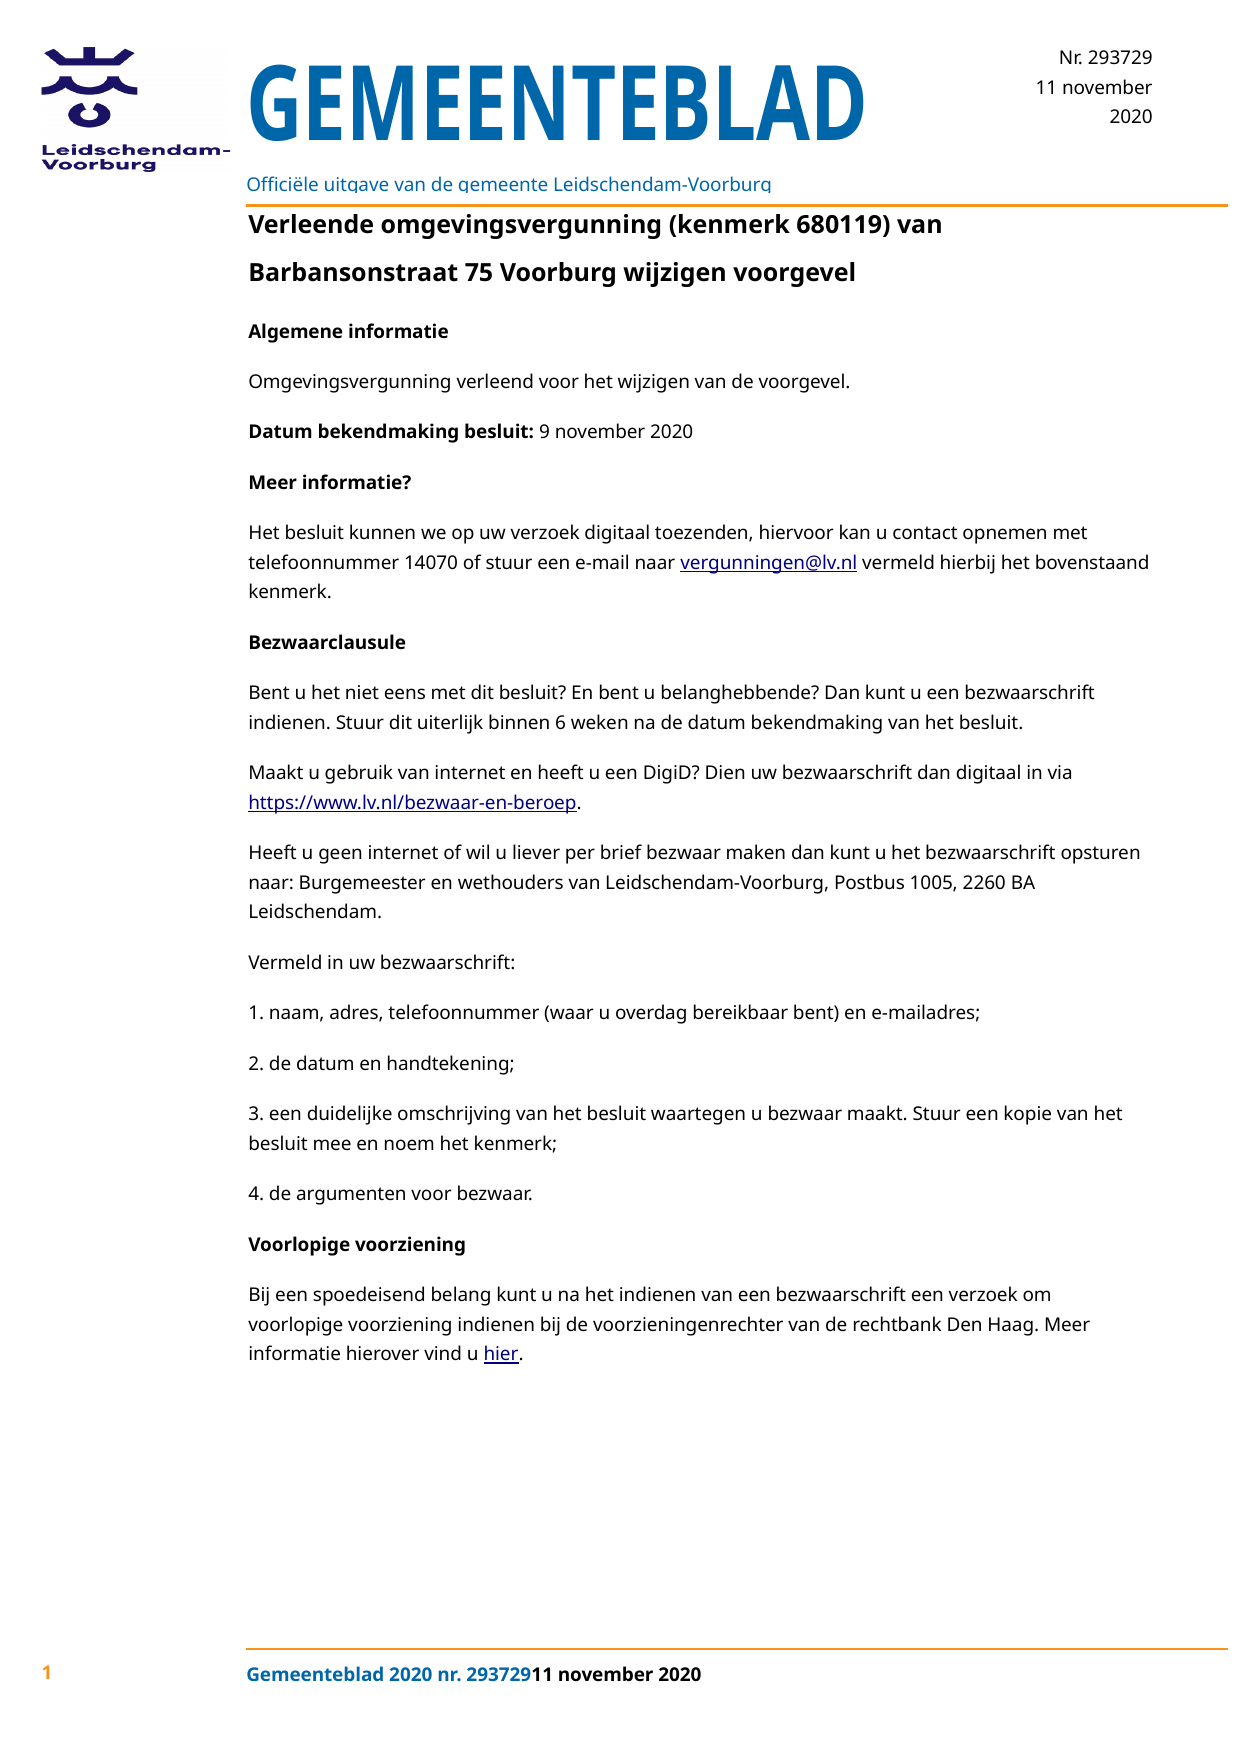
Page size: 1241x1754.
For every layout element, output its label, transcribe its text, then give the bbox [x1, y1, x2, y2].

text 3. een duidelijke omschrijving van het besluit waartegen u bezwaar maakt. Stuur een kopie van het besluit mee en noem het kenmerk; [248, 1100, 1152, 1156]
text Omgevingsvergunning verleend voor het wijzigen van de voorgevel. [248, 368, 1152, 394]
text Bent u het niet eens met dit besluit? En bent u belanghebbende? Dan kunt u een bezwaarschrift indienen. Stuur dit uiterlijk binnen 6 weken na de datum bekendmaking van het besluit. [248, 679, 1152, 735]
text Algemene informatie [248, 318, 1152, 344]
text Verleende omgevingsvergunning (kenmerk 680119) van Barbansonstraat 75 Voorburg wijzigen voorgevel [248, 207, 1152, 288]
text 1. naam, adres, telefoonnummer (waar u overdag bereikbaar bent) en e-mailadres; [248, 999, 1152, 1025]
text Voorlopige voorziening [248, 1231, 1152, 1257]
text Meer informatie? [248, 469, 1152, 495]
text Datum bekendmaking besluit: 9 november 2020 [248, 419, 1152, 444]
text 4. de argumenten voor bezwaar. [248, 1180, 1152, 1206]
picture [41, 47, 231, 172]
text Het besluit kunnen we op uw verzoek digitaal toezenden, hiervoor kan u contact opnemen met telefoonnummer 14070 of stuur een e-mail naar vergunningen@lv.nl vermeld hierbij het bovenstaand kenmerk. [248, 519, 1152, 604]
text Maakt u gebruik van internet en heeft u een DigiD? Dien uw bezwaarschrift dan digitaal in via https://www.lv.nl/bezwaar-en-beroep. [248, 759, 1152, 815]
text Bezwaarclausule [248, 629, 1152, 655]
text Bij een spoedeisend belang kunt u na het indienen van een bezwaarschrift een verzoek om voorlopige voorziening indienen bij de voorzieningenrechter van de rechtbank Den Haag. Meer informatie hierover vind u hier. [248, 1281, 1152, 1366]
text Heeft u geen internet of wil u liever per brief bezwaar maken dan kunt u het bezwaarschrift opsturen naar: Burgemeester en wethouders van Leidschendam-Voorburg, Postbus 1005, 2260 BA Leidschendam. [248, 839, 1152, 924]
text Vermeld in uw bezwaarschrift: [248, 949, 1152, 975]
text 2. de datum en handtekening; [248, 1050, 1152, 1076]
